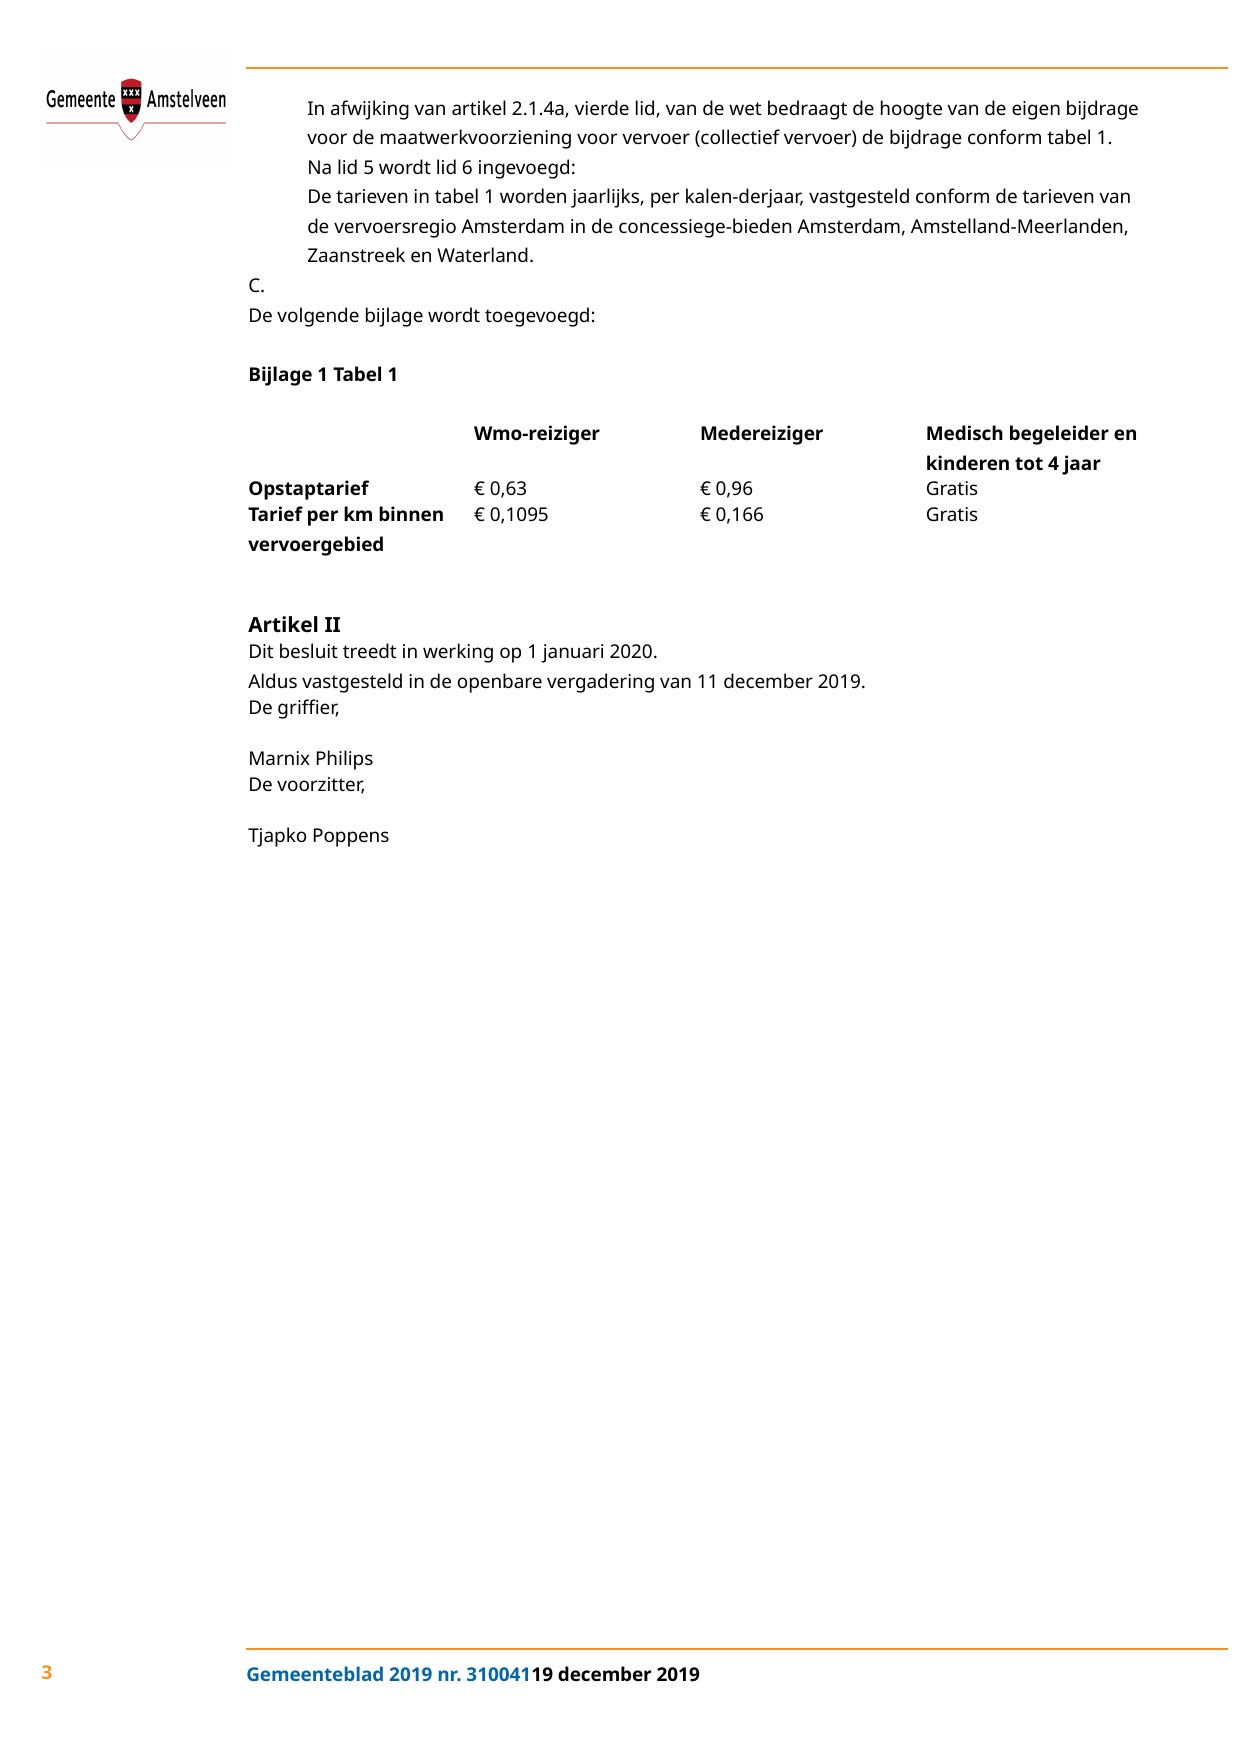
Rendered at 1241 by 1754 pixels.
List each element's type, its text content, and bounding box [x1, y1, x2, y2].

table_header Medisch begeleider en kinderen tot 4 jaar [926, 420, 1152, 476]
picture [41, 47, 231, 172]
list Na lid 5 wordt lid 6 ingevoegd: [248, 154, 1152, 180]
text Artikel II [248, 610, 1152, 639]
table_cell € 0,166 [700, 501, 926, 557]
table_header Medereiziger [700, 420, 926, 476]
list De tarieven in tabel 1 worden jaarlijks, per kalen-derjaar, vastgesteld conform de tarieven van de vervoersregio Amsterdam in de concessiege-bieden Amsterdam, Amstelland-Meerlanden, Zaanstreek en Waterland. [248, 183, 1152, 268]
text De volgende bijlage wordt toegevoegd: [248, 302, 1152, 328]
table_cell Opstaptarief [248, 476, 474, 501]
list In afwijking van artikel 2.1.4a, vierde lid, van de wet bedraagt de hoogte van de eigen bijdrage voor de maatwerkvoorziening voor vervoer (collectief vervoer) de bijdrage conform tabel 1. [248, 95, 1152, 150]
text Tjapko Poppens [248, 823, 1152, 848]
text Dit besluit treedt in werking op 1 januari 2020. [248, 639, 1152, 664]
text Marnix Philips [248, 746, 1152, 771]
text De griffier, [248, 694, 1152, 720]
table_header Wmo-reiziger [474, 420, 700, 476]
table_cell € 0,1095 [474, 501, 700, 557]
table_header [248, 420, 474, 476]
text Aldus vastgesteld in de openbare vergadering van 11 december 2019. [248, 668, 1152, 694]
table_cell € 0,96 [700, 476, 926, 501]
text C. [248, 272, 1152, 298]
table_cell Tarief per km binnen vervoergebied [248, 501, 474, 557]
table_cell € 0,63 [474, 476, 700, 501]
text Bijlage 1 Tabel 1 [248, 361, 1152, 387]
text De voorzitter, [248, 771, 1152, 797]
table_cell Gratis [926, 501, 1152, 557]
table_cell Gratis [926, 476, 1152, 501]
